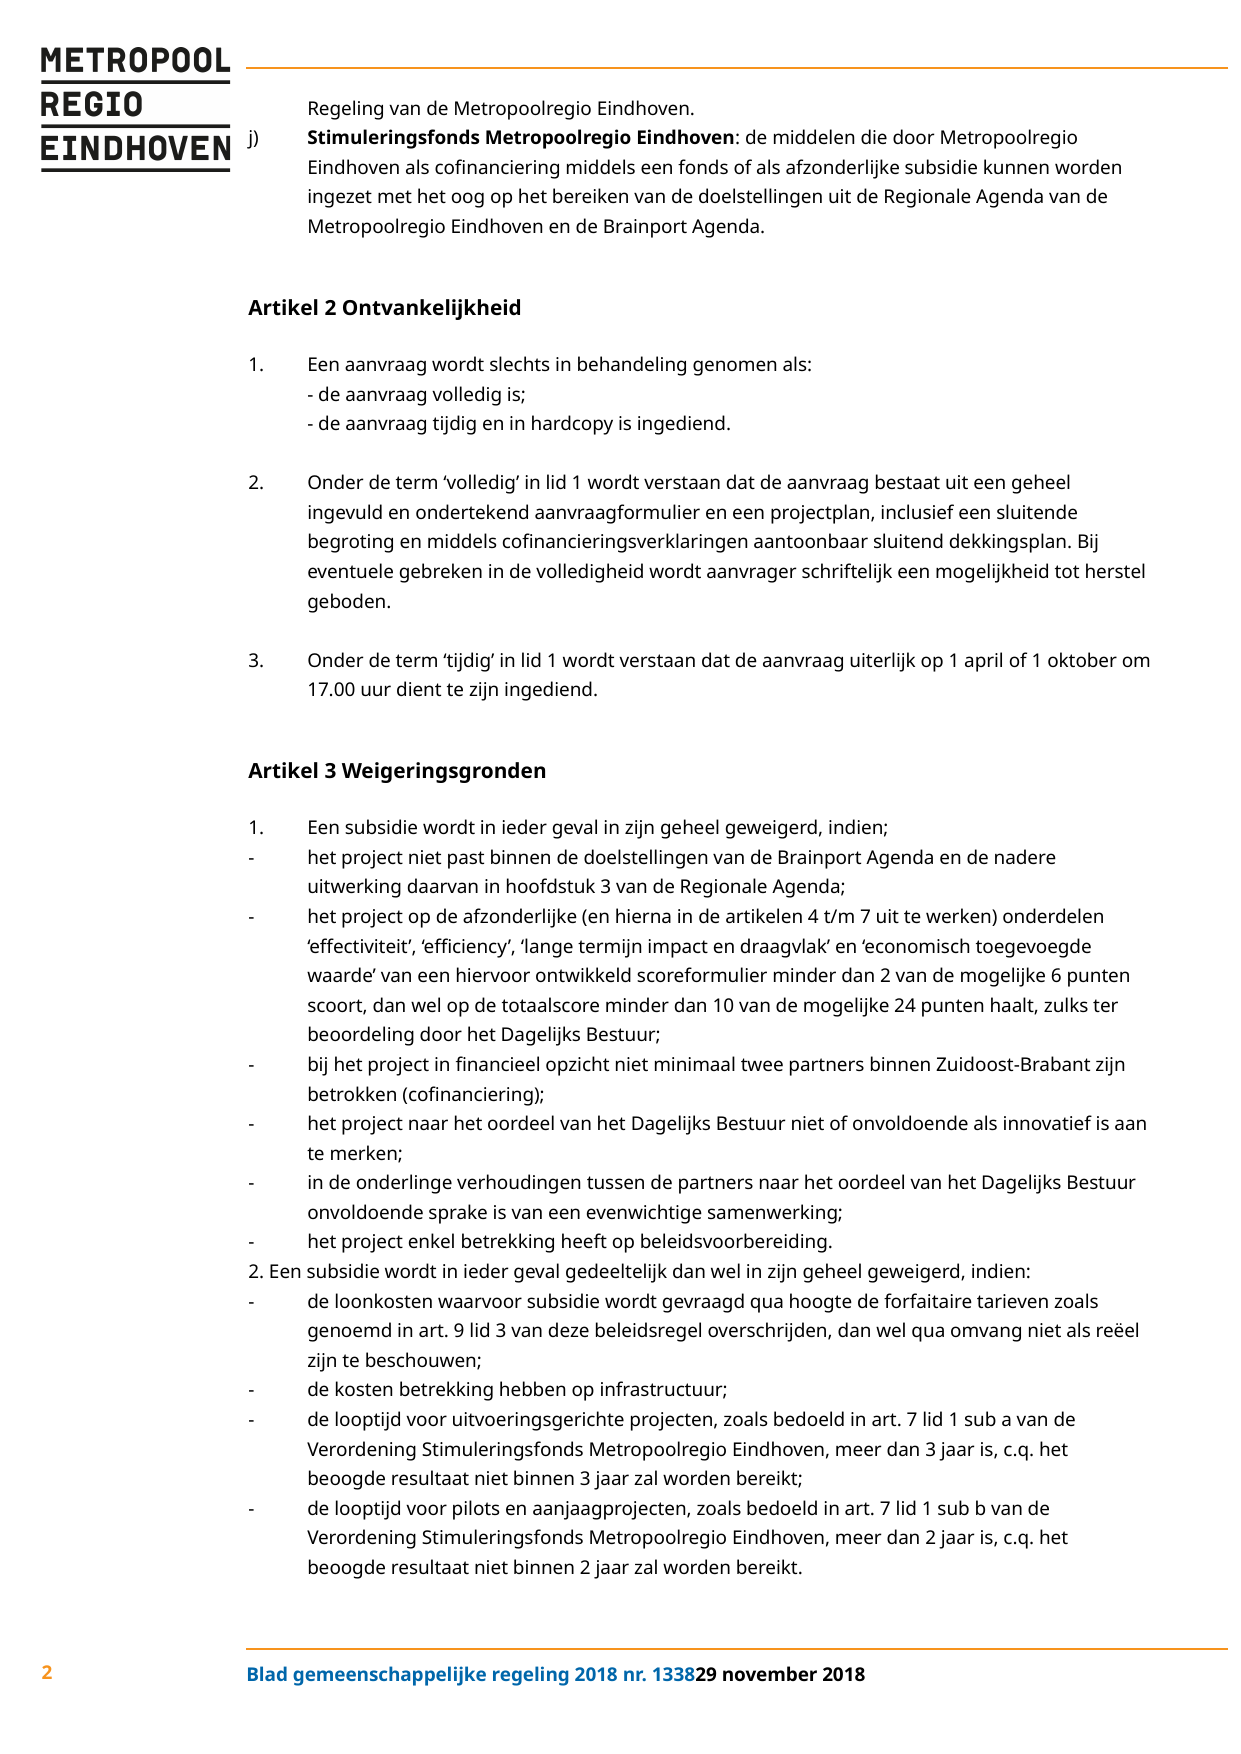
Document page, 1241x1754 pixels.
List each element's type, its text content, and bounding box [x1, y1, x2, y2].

text 2. Een subsidie wordt in ieder geval gedeeltelijk dan wel in zijn geheel geweigerd, indien: [248, 1258, 1152, 1284]
list Onder de term ‘volledig’ in lid 1 wordt verstaan dat de aanvraag bestaat uit een geheel ingevuld en ondertekend aanvraagformulier en een projectplan, inclusief een sluitende begroting en middels cofinancieringsverklaringen aantoonbaar sluitend dekkingsplan. Bij eventuele gebreken in de volledigheid wordt aanvrager schriftelijk een mogelijkheid tot herstel geboden. [248, 469, 1152, 613]
list de loonkosten waarvoor subsidie wordt gevraagd qua hoogte de forfaitaire tarieven zoals genoemd in art. 9 lid 3 van deze beleidsregel overschrijden, dan wel qua omvang niet als reëel zijn te beschouwen; [248, 1288, 1152, 1373]
text Artikel 2 Ontvankelijkheid [248, 293, 1152, 322]
list bij het project in financieel opzicht niet minimaal twee partners binnen Zuidoost-Brabant zijn betrokken (cofinanciering); [248, 1051, 1152, 1107]
list - de aanvraag tijdig en in hardcopy is ingediend. [248, 410, 1152, 436]
list het project enkel betrekking heeft op beleidsvoorbereiding. [248, 1229, 1152, 1254]
list de kosten betrekking hebben op infrastructuur; [248, 1377, 1152, 1402]
list Onder de term ‘tijdig’ in lid 1 wordt verstaan dat de aanvraag uiterlijk op 1 april of 1 oktober om 17.00 uur dient te zijn ingediend. [248, 647, 1152, 702]
text Artikel 3 Weigeringsgronden [248, 757, 1152, 785]
list Stimuleringsfonds Metropoolregio Eindhoven: de middelen die door Metropoolregio Eindhoven als cofinanciering middels een fonds of als afzonderlijke subsidie kunnen worden ingezet met het oog op het bereiken van de doelstellingen uit de Regionale Agenda van de Metropoolregio Eindhoven en de Brainport Agenda. [248, 124, 1152, 239]
list Een aanvraag wordt slechts in behandeling genomen als: [248, 351, 1152, 377]
list - de aanvraag volledig is; [248, 381, 1152, 406]
list het project naar het oordeel van het Dagelijks Bestuur niet of onvoldoende als innovatief is aan te merken; [248, 1110, 1152, 1166]
list het project niet past binnen de doelstellingen van de Brainport Agenda en de nadere uitwerking daarvan in hoofdstuk 3 van de Regionale Agenda; [248, 844, 1152, 899]
list Een subsidie wordt in ieder geval in zijn geheel geweigerd, indien; [248, 814, 1152, 840]
list in de onderlinge verhoudingen tussen de partners naar het oordeel van het Dagelijks Bestuur onvoldoende sprake is van een evenwichtige samenwerking; [248, 1169, 1152, 1225]
list Regeling van de Metropoolregio Eindhoven. [248, 95, 1152, 121]
list het project op de afzonderlijke (en hierna in de artikelen 4 t/m 7 uit te werken) onderdelen ‘effectiviteit’, ‘efficiency’, ‘lange termijn impact en draagvlak’ en ‘economisch toegevoegde waarde’ van een hiervoor ontwikkeld scoreformulier minder dan 2 van de mogelijke 6 punten scoort, dan wel op de totaalscore minder dan 10 van de mogelijke 24 punten haalt, zulks ter beoordeling door het Dagelijks Bestuur; [248, 903, 1152, 1047]
picture [41, 47, 231, 172]
list de looptijd voor uitvoeringsgerichte projecten, zoals bedoeld in art. 7 lid 1 sub a van de Verordening Stimuleringsfonds Metropoolregio Eindhoven, meer dan 3 jaar is, c.q. het beoogde resultaat niet binnen 3 jaar zal worden bereikt; [248, 1406, 1152, 1491]
list de looptijd voor pilots en aanjaagprojecten, zoals bedoeld in art. 7 lid 1 sub b van de Verordening Stimuleringsfonds Metropoolregio Eindhoven, meer dan 2 jaar is, c.q. het beoogde resultaat niet binnen 2 jaar zal worden bereikt. [248, 1495, 1152, 1580]
